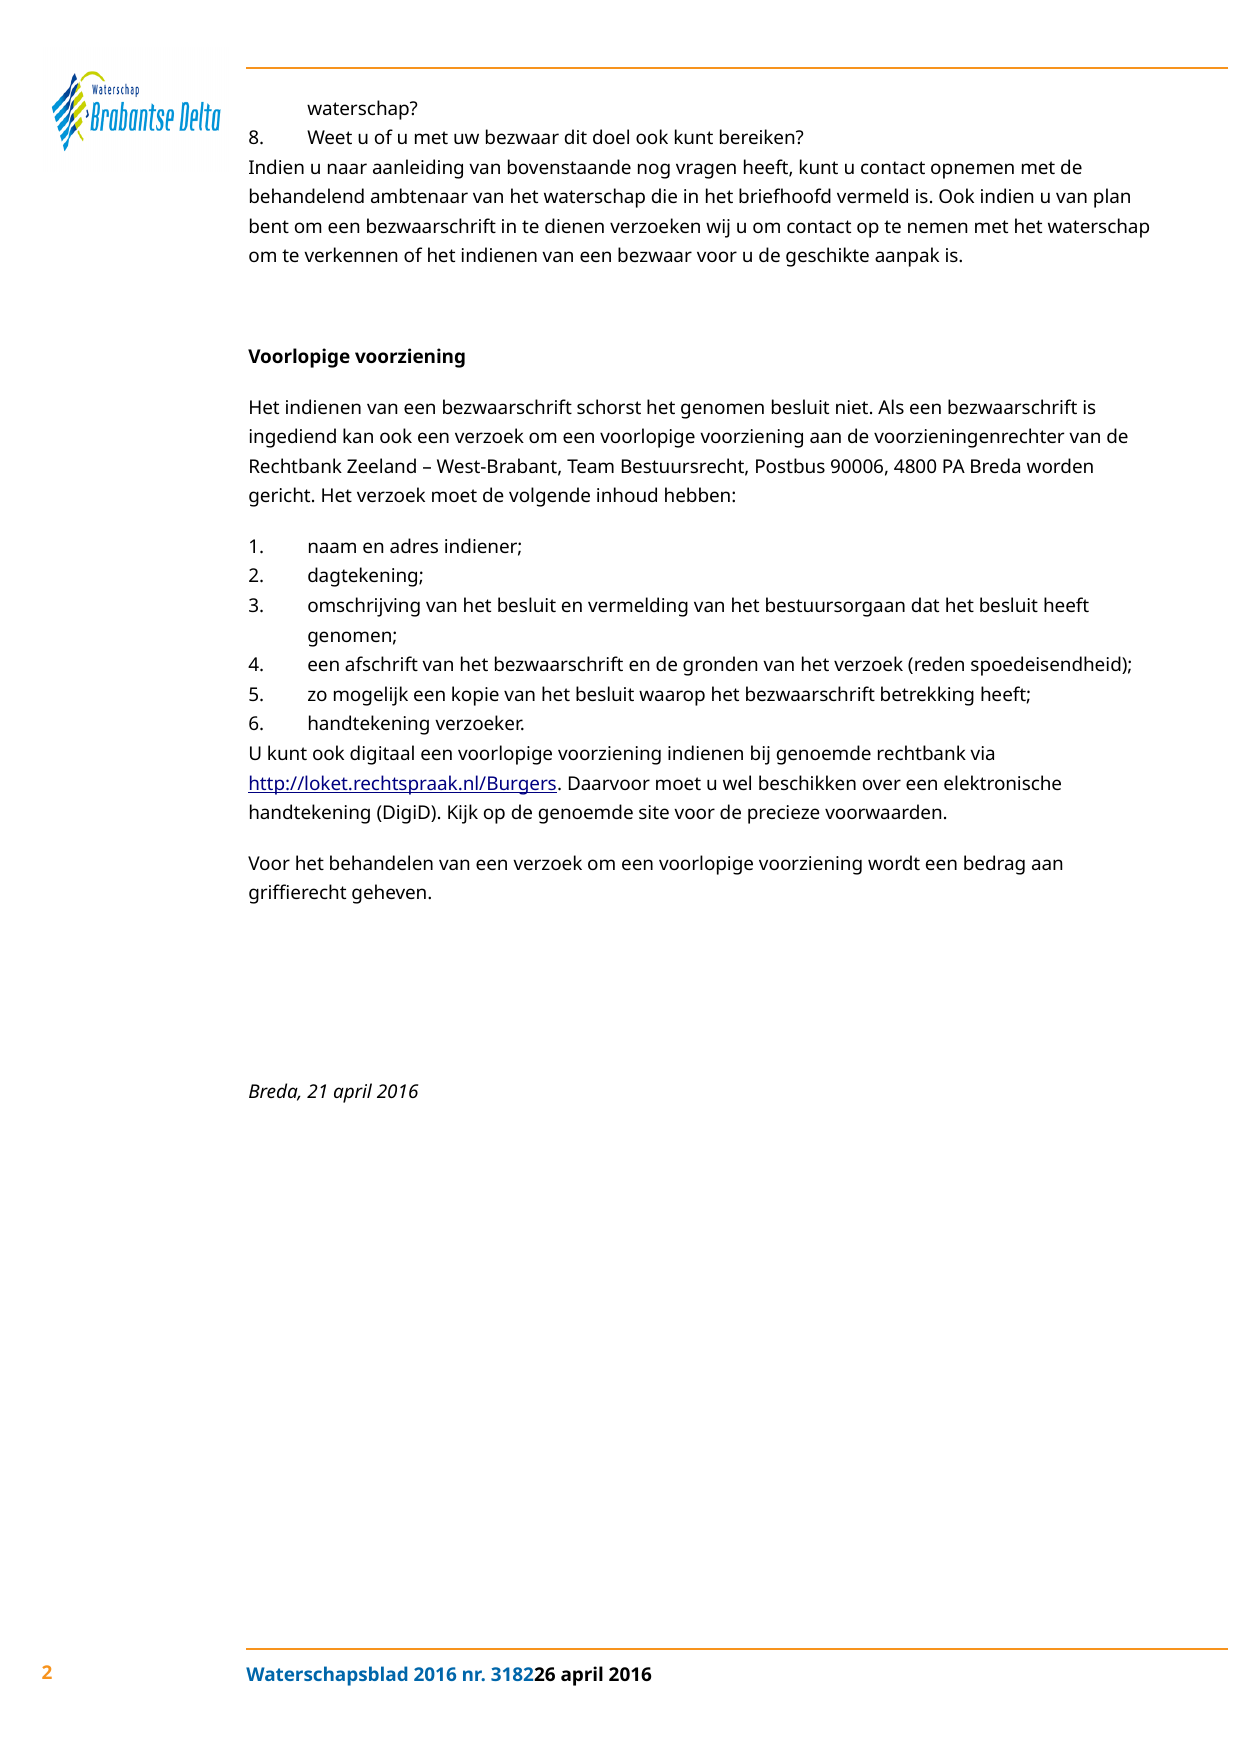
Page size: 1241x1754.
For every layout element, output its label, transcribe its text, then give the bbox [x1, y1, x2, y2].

list handtekening verzoeker. [248, 711, 1152, 736]
list Weet u of u met uw bezwaar dit doel ook kunt bereiken? [248, 124, 1152, 150]
text Voor het behandelen van een verzoek om een voorlopige voorziening wordt een bedrag aan griffierecht geheven. [248, 850, 1152, 905]
list omschrijving van het besluit en vermelding van het bestuursorgaan dat het besluit heeft genomen; [248, 592, 1152, 648]
list dagtekening; [248, 563, 1152, 588]
text Indien u naar aanleiding van bovenstaande nog vragen heeft, kunt u contact opnemen met de behandelend ambtenaar van het waterschap die in het briefhoofd vermeld is. Ook indien u van plan bent om een bezwaarschrift in te dienen verzoeken wij u om contact op te nemen met het waterschap om te verkennen of het indienen van een bezwaar voor u de geschikte aanpak is. [248, 154, 1152, 268]
list een afschrift van het bezwaarschrift en de gronden van het verzoek (reden spoedeisendheid); [248, 651, 1152, 677]
text Breda, 21 april 2016 [248, 1078, 1152, 1104]
list naam en adres indiener; [248, 533, 1152, 559]
list waterschap? [248, 95, 1152, 121]
picture [41, 47, 231, 172]
text U kunt ook digitaal een voorlopige voorziening indienen bij genoemde rechtbank via http://loket.rechtspraak.nl/Burgers. Daarvoor moet u wel beschikken over een elektronische handtekening (DigiD). Kijk op de genoemde site voor de precieze voorwaarden. [248, 740, 1152, 825]
text Voorlopige voorziening [248, 343, 1152, 369]
list zo mogelijk een kopie van het besluit waarop het bezwaarschrift betrekking heeft; [248, 681, 1152, 707]
text Het indienen van een bezwaarschrift schorst het genomen besluit niet. Als een bezwaarschrift is ingediend kan ook een verzoek om een voorlopige voorziening aan de voorzieningenrechter van de Rechtbank Zeeland – West-Brabant, Team Bestuursrecht, Postbus 90006, 4800 PA Breda worden gericht. Het verzoek moet de volgende inhoud hebben: [248, 394, 1152, 508]
